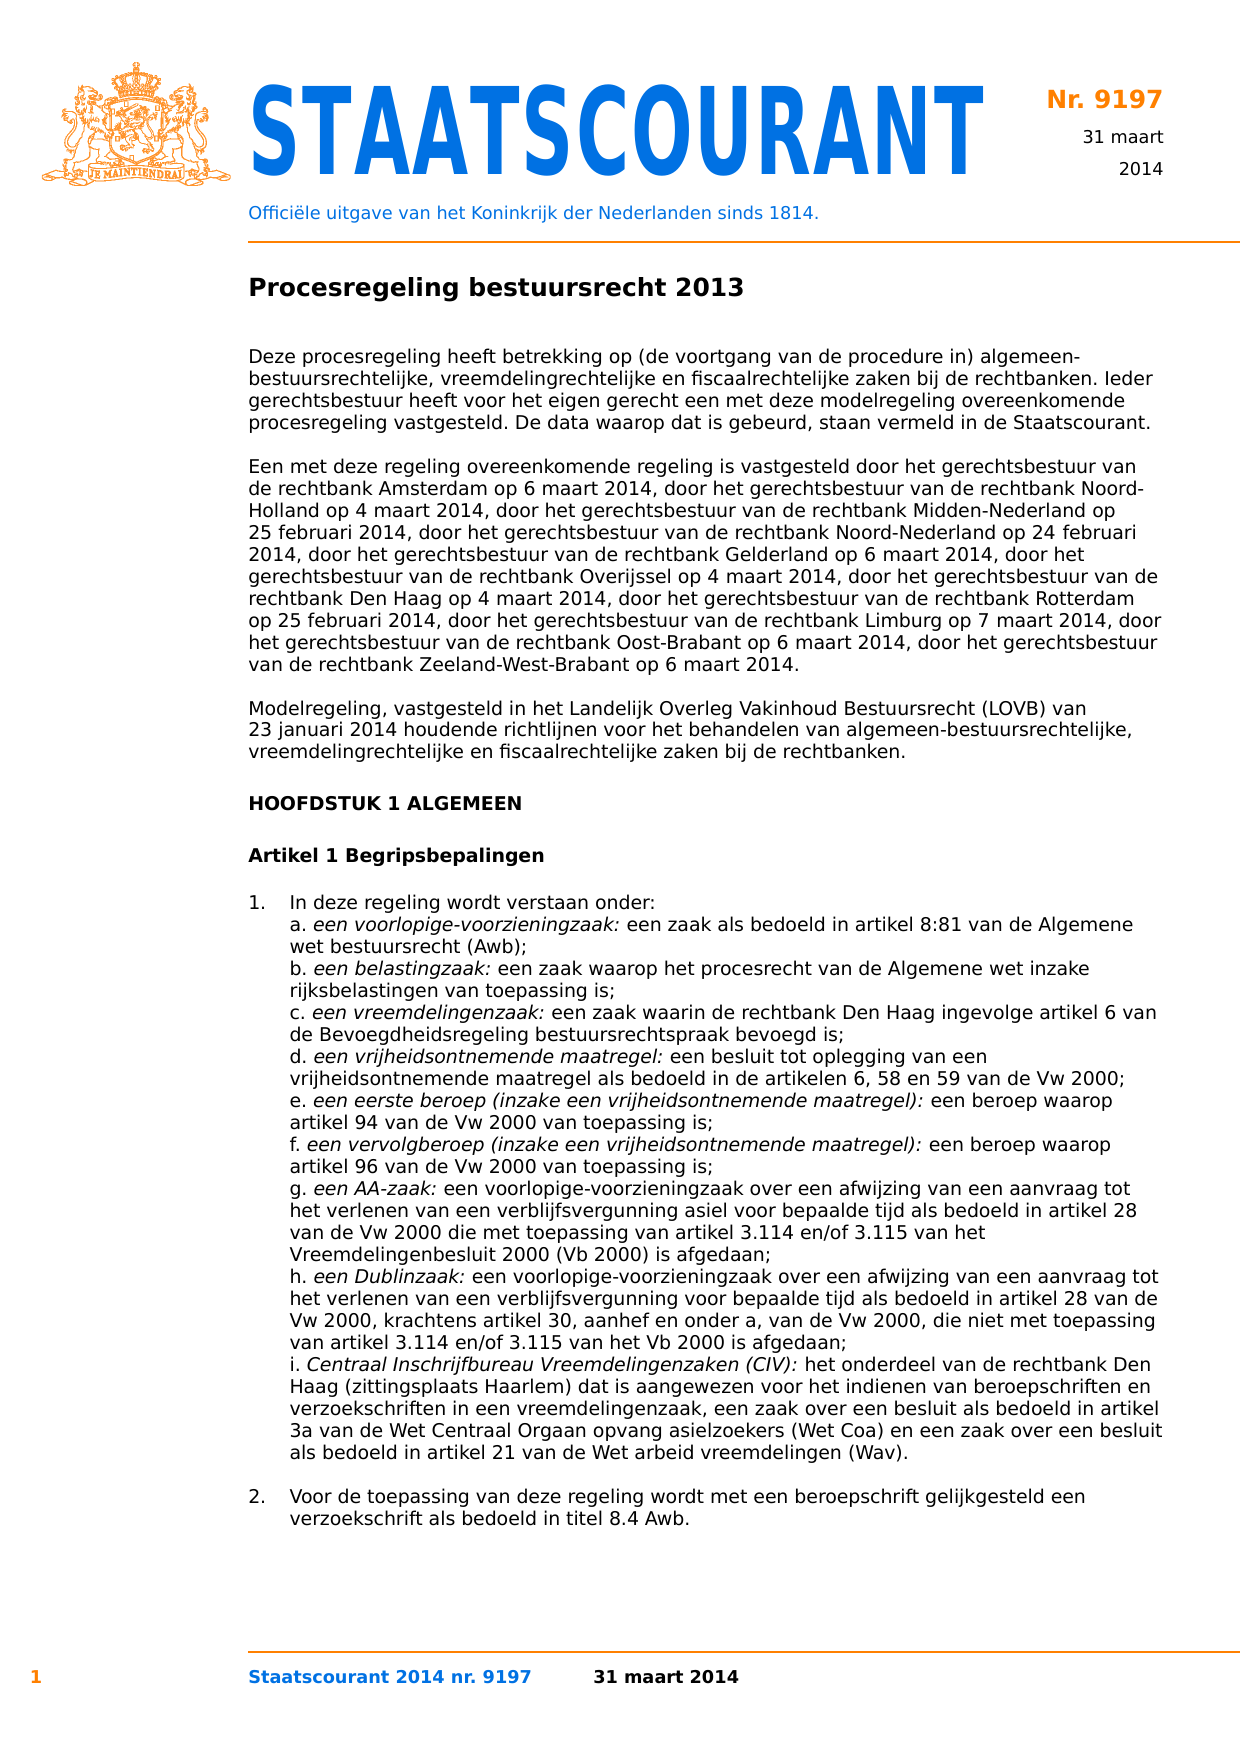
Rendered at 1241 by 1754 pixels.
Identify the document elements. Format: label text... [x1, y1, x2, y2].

subtitle Artikel 1 Begripsbepalingen [248, 845, 1163, 867]
picture [41, 62, 231, 186]
table_cell Officiële uitgave van het Koninkrijk der Nederlanden sinds 1814. [248, 203, 1240, 241]
text Een met deze regeling overeenkomende regeling is vastgesteld door het gerechtsbestuur van de rechtbank Amsterdam op 6 maart 2014, door het gerechtsbestuur van de rechtbank Noord-Holland op 4 maart 2014, door het gerechtsbestuur van de rechtbank Midden-Nederland op 25 februari 2014, door het gerechtsbestuur van de rechtbank Noord-Nederland op 24 februari 2014, door het gerechtsbestuur van de rechtbank Gelderland op 6 maart 2014, door het gerechtsbestuur van de rechtbank Overijssel op 4 maart 2014, door het gerechtsbestuur van de rechtbank Den Haag op 4 maart 2014, door het gerechtsbestuur van de rechtbank Rotterdam op 25 februari 2014, door het gerechtsbestuur van de rechtbank Limburg op 7 maart 2014, door het gerechtsbestuur van de rechtbank Oost-Brabant op 6 maart 2014, door het gerechtsbestuur van de rechtbank Zeeland-West-Brabant op 6 maart 2014. [248, 456, 1163, 676]
text f. een vervolgberoep (inzake een vrijheidsontnemende maatregel): een beroep waarop artikel 96 van de Vw 2000 van toepassing is; [289, 1134, 1163, 1178]
table_header STAATSCOURANT [248, 62, 998, 203]
text d. een vrijheidsontnemende maatregel: een besluit tot oplegging van een vrijheidsontnemende maatregel als bedoeld in de artikelen 6, 58 en 59 van de Vw 2000; [289, 1046, 1163, 1090]
subtitle HOOFDSTUK 1 ALGEMEEN [248, 793, 1163, 815]
text e. een eerste beroep (inzake een vrijheidsontnemende maatregel): een beroep waarop artikel 94 van de Vw 2000 van toepassing is; [289, 1090, 1163, 1134]
table_header Nr. 9197 [998, 62, 1240, 121]
text Deze procesregeling heeft betrekking op (de voortgang van de procedure in) algemeen-bestuursrechtelijke, vreemdelingrechtelijke en fiscaalrechtelijke zaken bij de rechtbanken. Ieder gerechtsbestuur heeft voor het eigen gerecht een met deze modelregeling overeenkomende procesregeling vastgesteld. De data waarop dat is gebeurd, staan vermeld in de Staatscourant. [248, 346, 1163, 434]
text c. een vreemdelingenzaak: een zaak waarin de rechtbank Den Haag ingevolge artikel 6 van de Bevoegdheidsregeling bestuursrechtspraak bevoegd is; [289, 1002, 1163, 1046]
table_cell 31 maart [998, 121, 1240, 153]
text g. een AA-zaak: een voorlopige-voorzieningzaak over een afwijzing van een aanvraag tot het verlenen van een verblijfsvergunning asiel voor bepaalde tijd als bedoeld in artikel 28 van de Vw 2000 die met toepassing van artikel 3.114 en/of 3.115 van het Vreemdelingenbesluit 2000 (Vb 2000) is afgedaan; [289, 1178, 1163, 1266]
table_header [25, 62, 248, 241]
text h. een Dublinzaak: een voorlopige-voorzieningzaak over een afwijzing van een aanvraag tot het verlenen van een verblijfsvergunning voor bepaalde tijd als bedoeld in artikel 28 van de Vw 2000, krachtens artikel 30, aanhef en onder a, van de Vw 2000, die niet met toepassing van artikel 3.114 en/of 3.115 van het Vb 2000 is afgedaan; [289, 1266, 1163, 1354]
text b. een belastingzaak: een zaak waarop het procesrecht van de Algemene wet inzake rijksbelastingen van toepassing is; [289, 958, 1163, 1002]
text 2. Voor de toepassing van deze regeling wordt met een beroepschrift gelijkgesteld een verzoekschrift als bedoeld in titel 8.4 Awb. [248, 1486, 1163, 1529]
text i. Centraal Inschrijfbureau Vreemdelingenzaken (CIV): het onderdeel van de rechtbank Den Haag (zittingsplaats Haarlem) dat is aangewezen voor het indienen van beroepschriften en verzoekschriften in een vreemdelingenzaak, een zaak over een besluit als bedoeld in artikel 3a van de Wet Centraal Orgaan opvang asielzoekers (Wet Coa) en een zaak over een besluit als bedoeld in artikel 21 van de Wet arbeid vreemdelingen (Wav). [289, 1354, 1163, 1464]
text 1. In deze regeling wordt verstaan onder: [248, 892, 1163, 914]
text a. een voorlopige-voorzieningzaak: een zaak als bedoeld in artikel 8:81 van de Algemene wet bestuursrecht (Awb); [289, 914, 1163, 958]
text Modelregeling, vastgesteld in het Landelijk Overleg Vakinhoud Bestuursrecht (LOVB) van 23 januari 2014 houdende richtlijnen voor het behandelen van algemeen-bestuursrechtelijke, vreemdelingrechtelijke en fiscaalrechtelijke zaken bij de rechtbanken. [248, 697, 1163, 763]
table_cell 2014 [998, 153, 1240, 203]
subtitle Procesregeling bestuursrecht 2013 [248, 273, 1163, 302]
